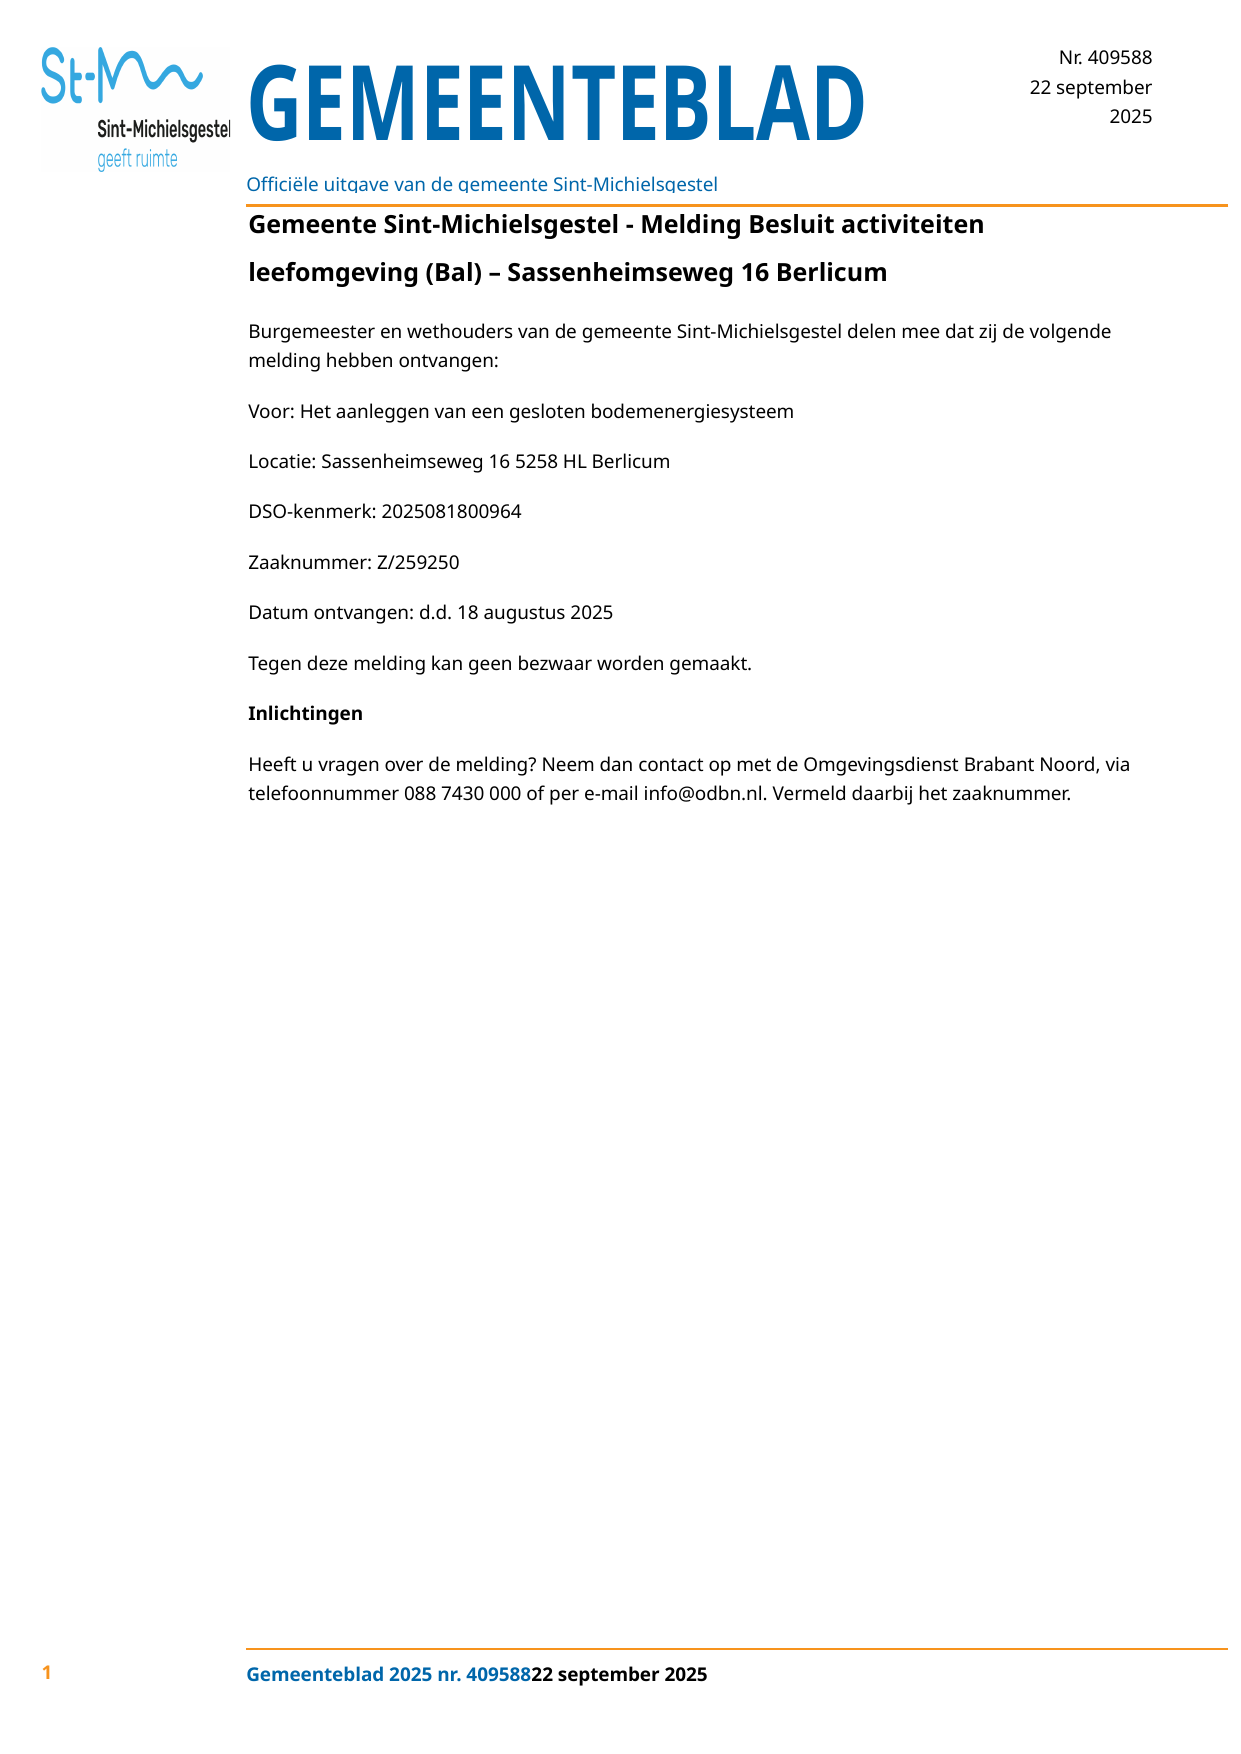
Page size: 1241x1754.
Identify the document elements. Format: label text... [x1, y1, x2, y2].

text Gemeente Sint-Michielsgestel - Melding Besluit activiteiten leefomgeving (Bal) – Sassenheimseweg 16 Berlicum [248, 207, 1152, 288]
text Zaaknummer: Z/259250 [248, 549, 1152, 575]
text Heeft u vragen over de melding? Neem dan contact op met de Omgevingsdienst Brabant Noord, via telefoonnummer 088 7430 000 of per e-mail info@odbn.nl. Vermeld daarbij het zaaknummer. [248, 751, 1152, 806]
text Locatie: Sassenheimseweg 16 5258 HL Berlicum [248, 448, 1152, 474]
text Voor: Het aanleggen van een gesloten bodemenergiesysteem [248, 398, 1152, 424]
text Inlichtingen [248, 700, 1152, 726]
text Datum ontvangen: d.d. 18 augustus 2025 [248, 599, 1152, 625]
text Burgemeester en wethouders van de gemeente Sint-Michielsgestel delen mee dat zij de volgende melding hebben ontvangen: [248, 318, 1152, 373]
text Tegen deze melding kan geen bezwaar worden gemaakt. [248, 650, 1152, 676]
picture [41, 47, 231, 172]
text DSO-kenmerk: 2025081800964 [248, 499, 1152, 524]
